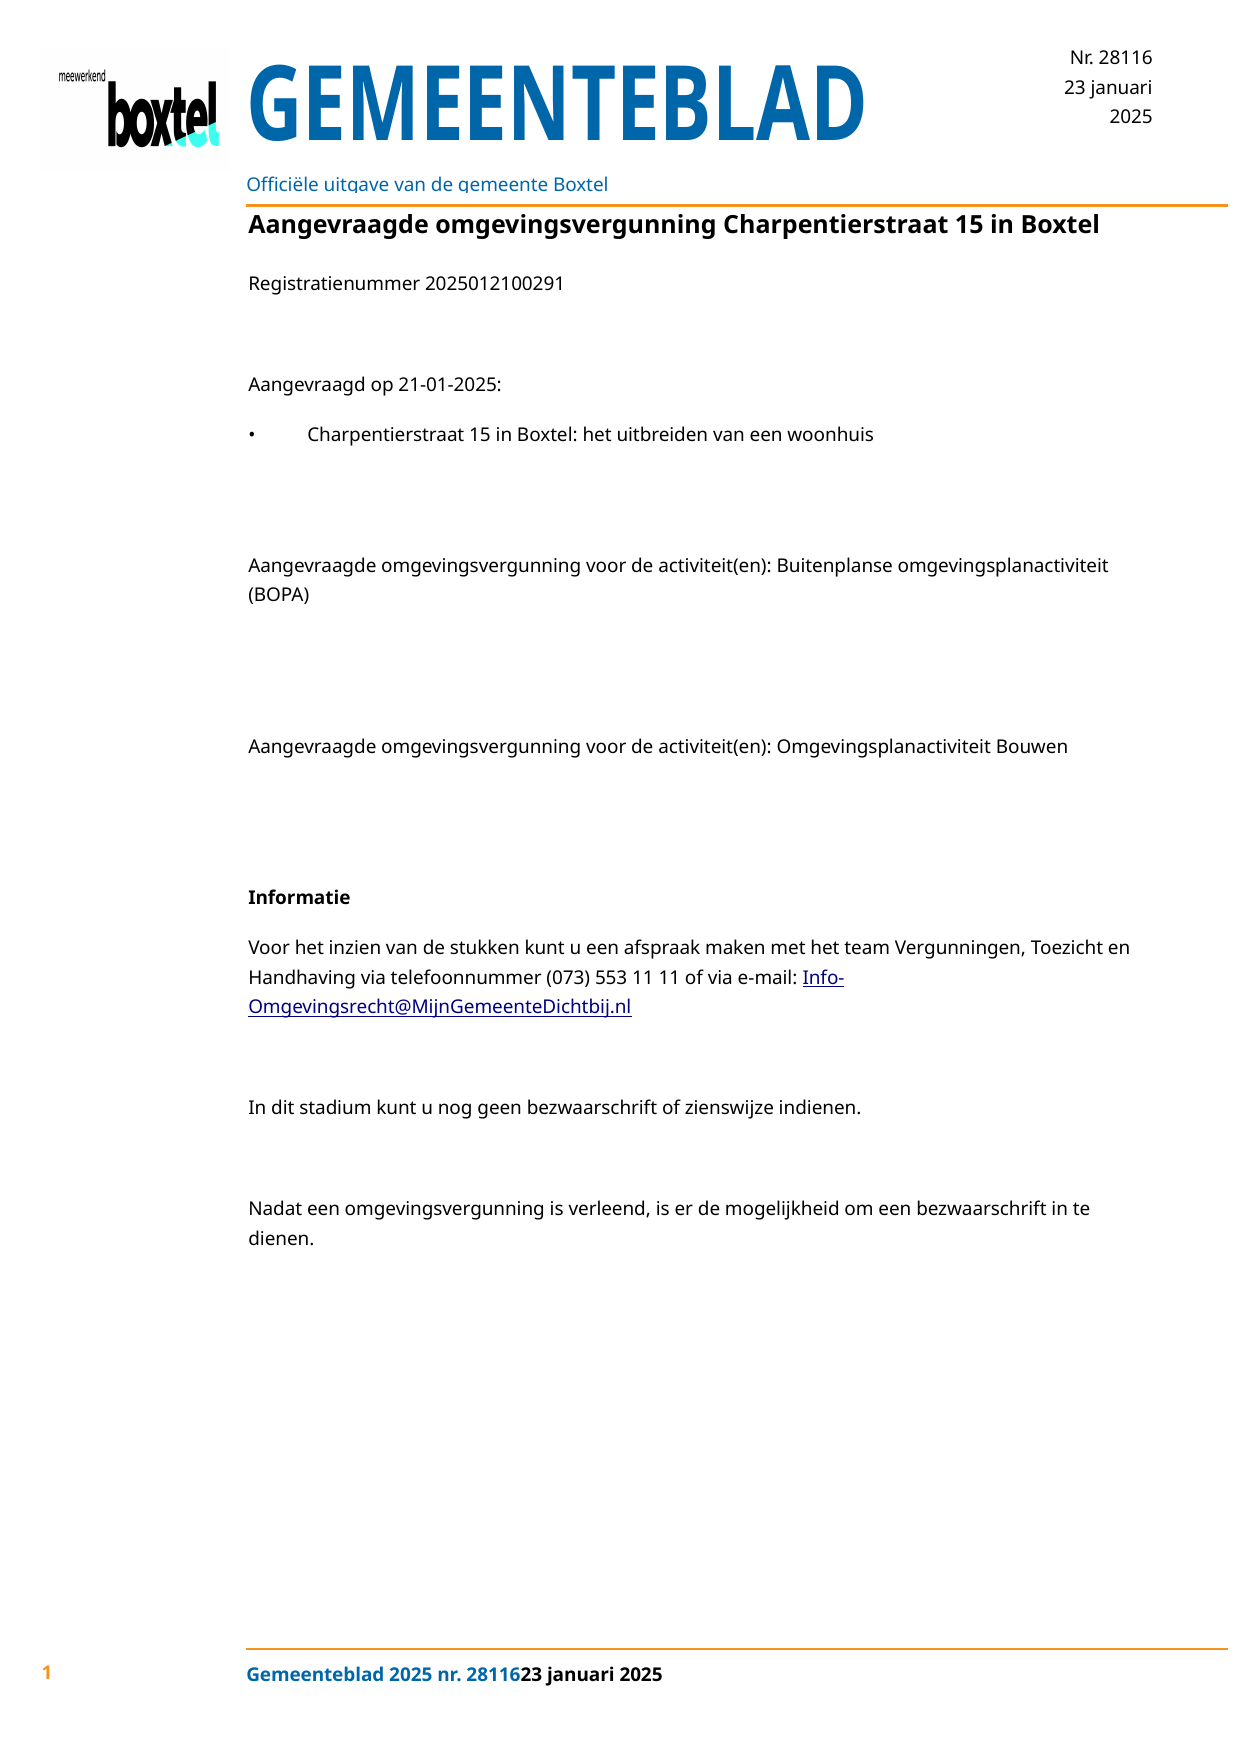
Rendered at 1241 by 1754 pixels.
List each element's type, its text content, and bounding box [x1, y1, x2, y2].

text Aangevraagde omgevingsvergunning voor de activiteit(en): Buitenplanse omgevingsplanactiviteit (BOPA) [248, 552, 1152, 607]
text In dit stadium kunt u nog geen bezwaarschrift of zienswijze indienen. [248, 1094, 1152, 1120]
text Aangevraagd op 21-01-2025: [248, 371, 1152, 397]
text Nadat een omgevingsvergunning is verleend, is er de mogelijkheid om een bezwaarschrift in te dienen. [248, 1195, 1152, 1251]
text Aangevraagde omgevingsvergunning voor de activiteit(en): Omgevingsplanactiviteit Bouwen [248, 733, 1152, 758]
text Informatie [248, 884, 1152, 910]
text Aangevraagde omgevingsvergunning Charpentierstraat 15 in Boxtel [248, 207, 1152, 241]
text Voor het inzien van de stukken kunt u een afspraak maken met het team Vergunningen, Toezicht en Handhaving via telefoonnummer (073) 553 11 11 of via e-mail: Info-Omgevingsrecht@MijnGemeenteDichtbij.nl [248, 934, 1152, 1019]
list Charpentierstraat 15 in Boxtel: het uitbreiden van een woonhuis [248, 422, 1152, 447]
text Registratienummer 2025012100291 [248, 270, 1152, 296]
picture [41, 47, 231, 172]
